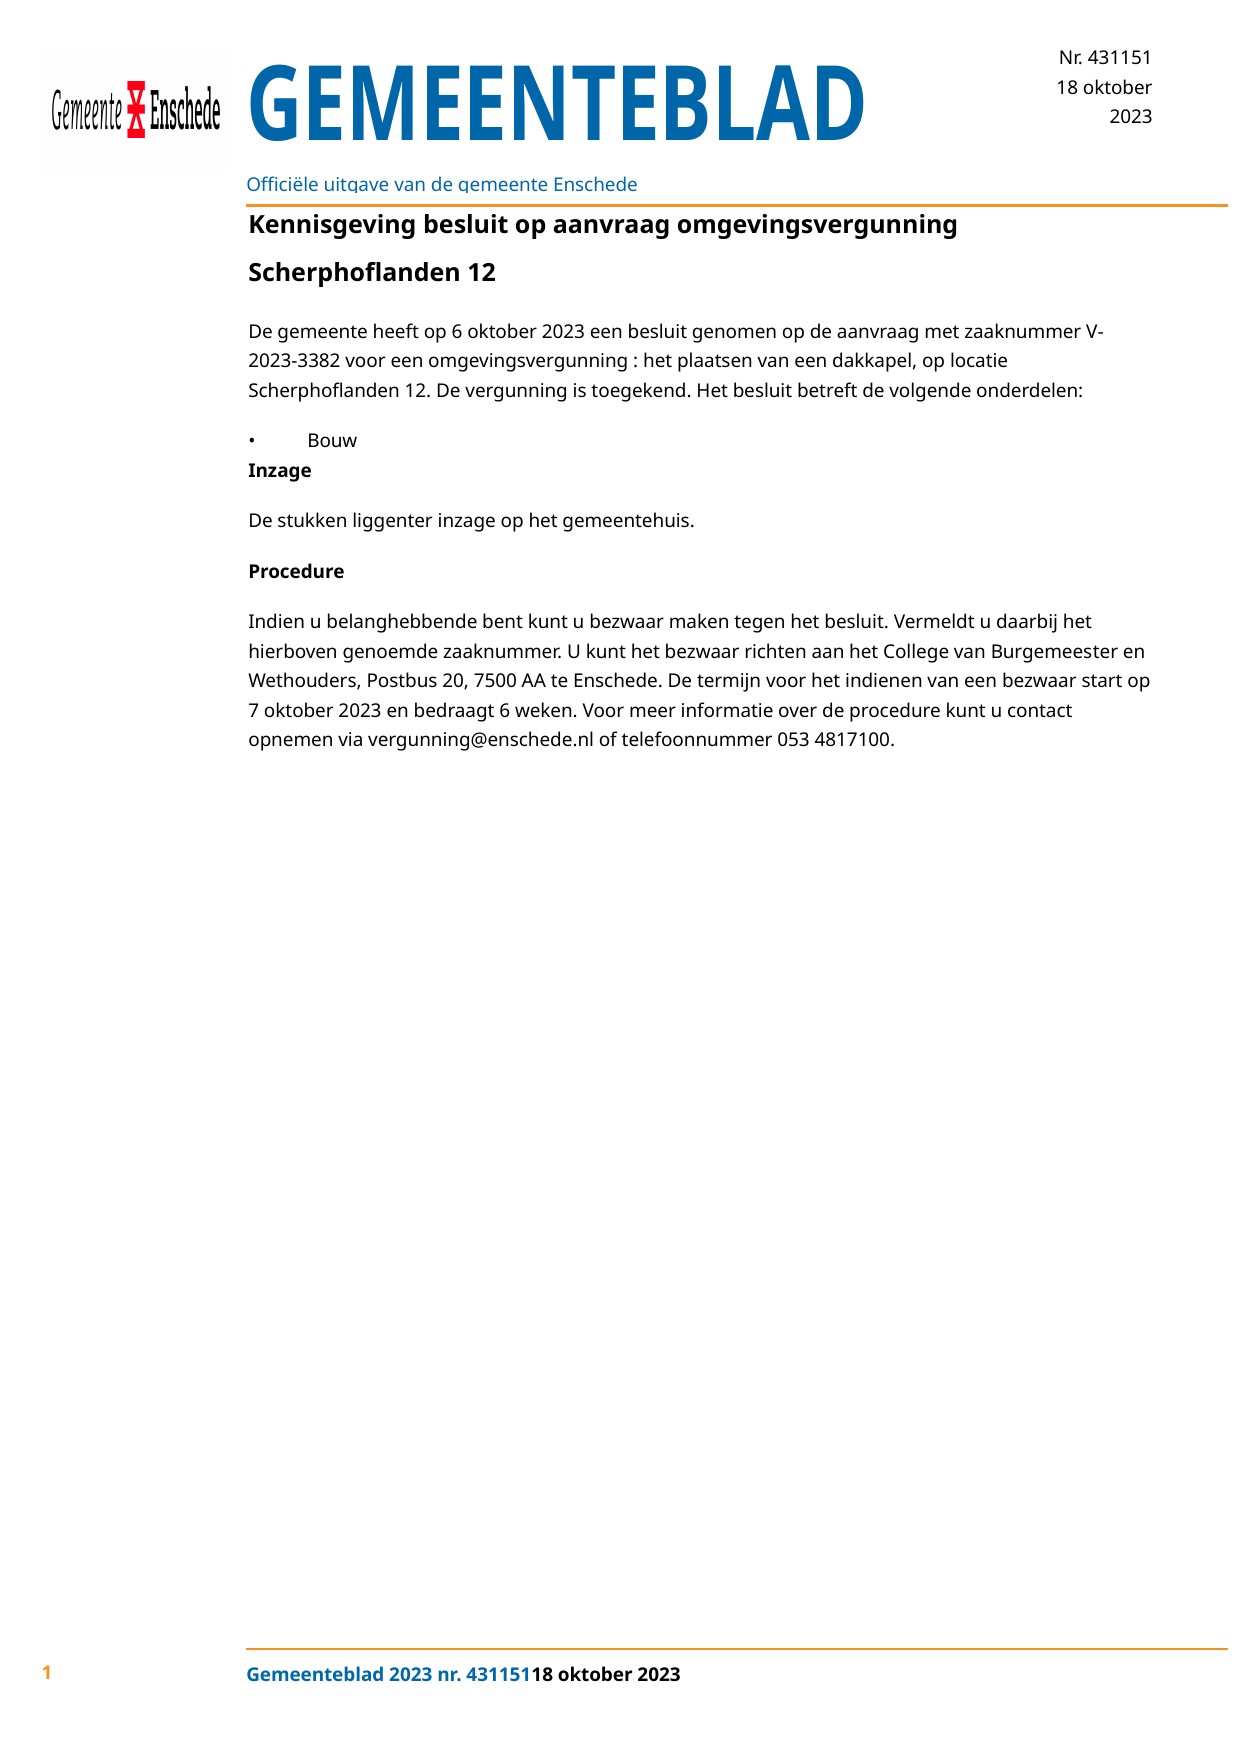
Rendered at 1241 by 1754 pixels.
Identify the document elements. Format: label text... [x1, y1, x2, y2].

picture [41, 47, 231, 172]
text De stukken liggenter inzage op het gemeentehuis. [248, 507, 1152, 533]
text Indien u belanghebbende bent kunt u bezwaar maken tegen het besluit. Vermeldt u daarbij het hierboven genoemde zaaknummer. U kunt het bezwaar richten aan het College van Burgemees­ter en Wethouders, Postbus 20, 7500 AA te Enschede. De termijn voor het indienen van een bezwaar start op 7 oktober 2023 en bedraagt 6 weken. Voor meer informatie over de procedure kunt u contact opnemen via vergunning@enschede.nl of telefoonnummer 053 4817100. [248, 608, 1152, 752]
list Bouw [248, 427, 1152, 453]
text Inzage [248, 457, 1152, 483]
text De gemeente heeft op 6 oktober 2023 een besluit genomen op de aanvraag met zaaknummer V-2023-3382 voor een omgevingsvergunning : het plaatsen van een dakkapel, op locatie Scherphoflanden 12. De vergunning is toegekend. Het besluit betreft de volgende onderdelen: [248, 318, 1152, 403]
text Procedure [248, 558, 1152, 584]
text Kennisgeving besluit op aanvraag omgevingsvergunning Scherphoflanden 12 [248, 207, 1152, 288]
